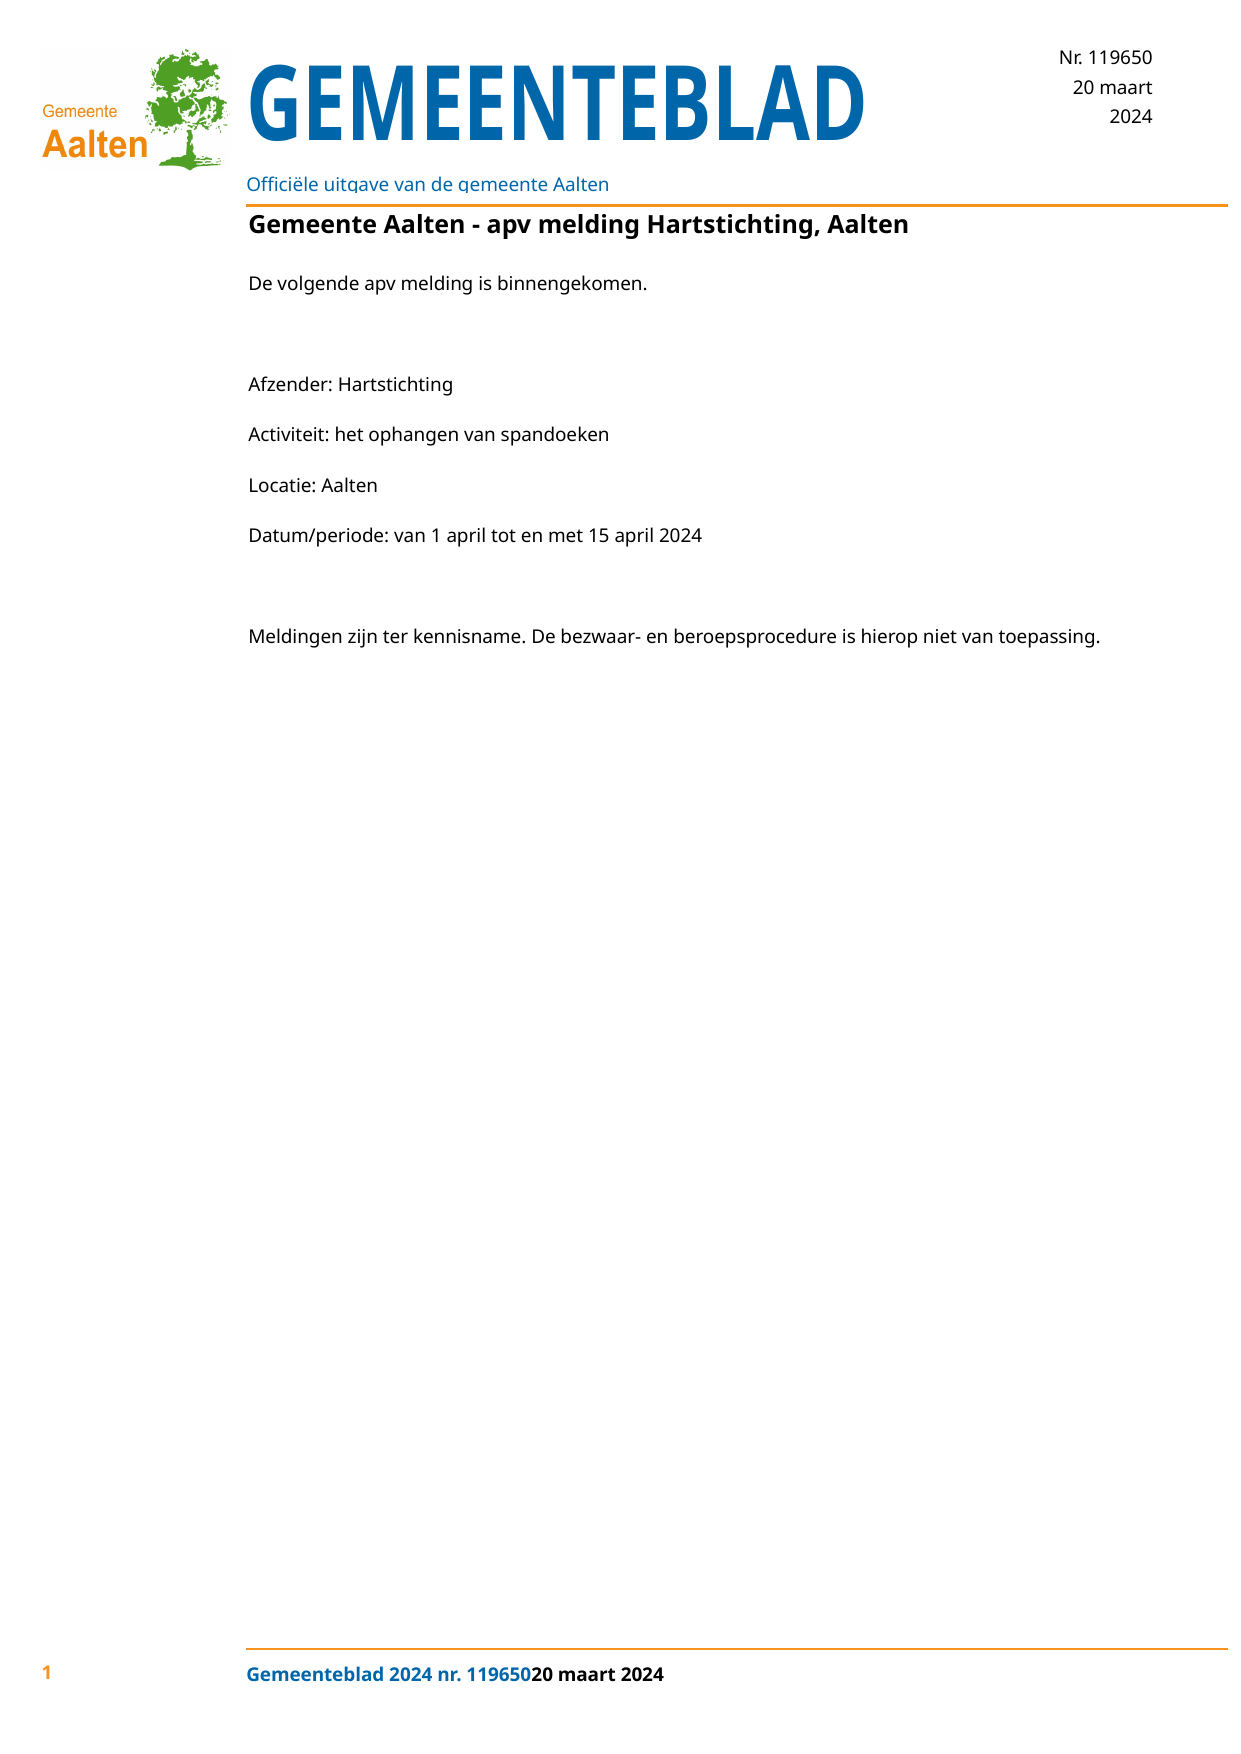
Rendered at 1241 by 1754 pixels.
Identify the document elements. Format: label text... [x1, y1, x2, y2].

text Meldingen zijn ter kennisname. De bezwaar- en beroepsprocedure is hierop niet van toepassing. [248, 623, 1152, 649]
text Activiteit: het ophangen van spandoeken [248, 422, 1152, 447]
picture [41, 47, 231, 172]
text De volgende apv melding is binnengekomen. [248, 270, 1152, 296]
text Afzender: Hartstichting [248, 371, 1152, 397]
text Gemeente Aalten - apv melding Hartstichting, Aalten [248, 207, 1152, 241]
text Locatie: Aalten [248, 472, 1152, 498]
text Datum/periode: van 1 april tot en met 15 april 2024 [248, 522, 1152, 548]
